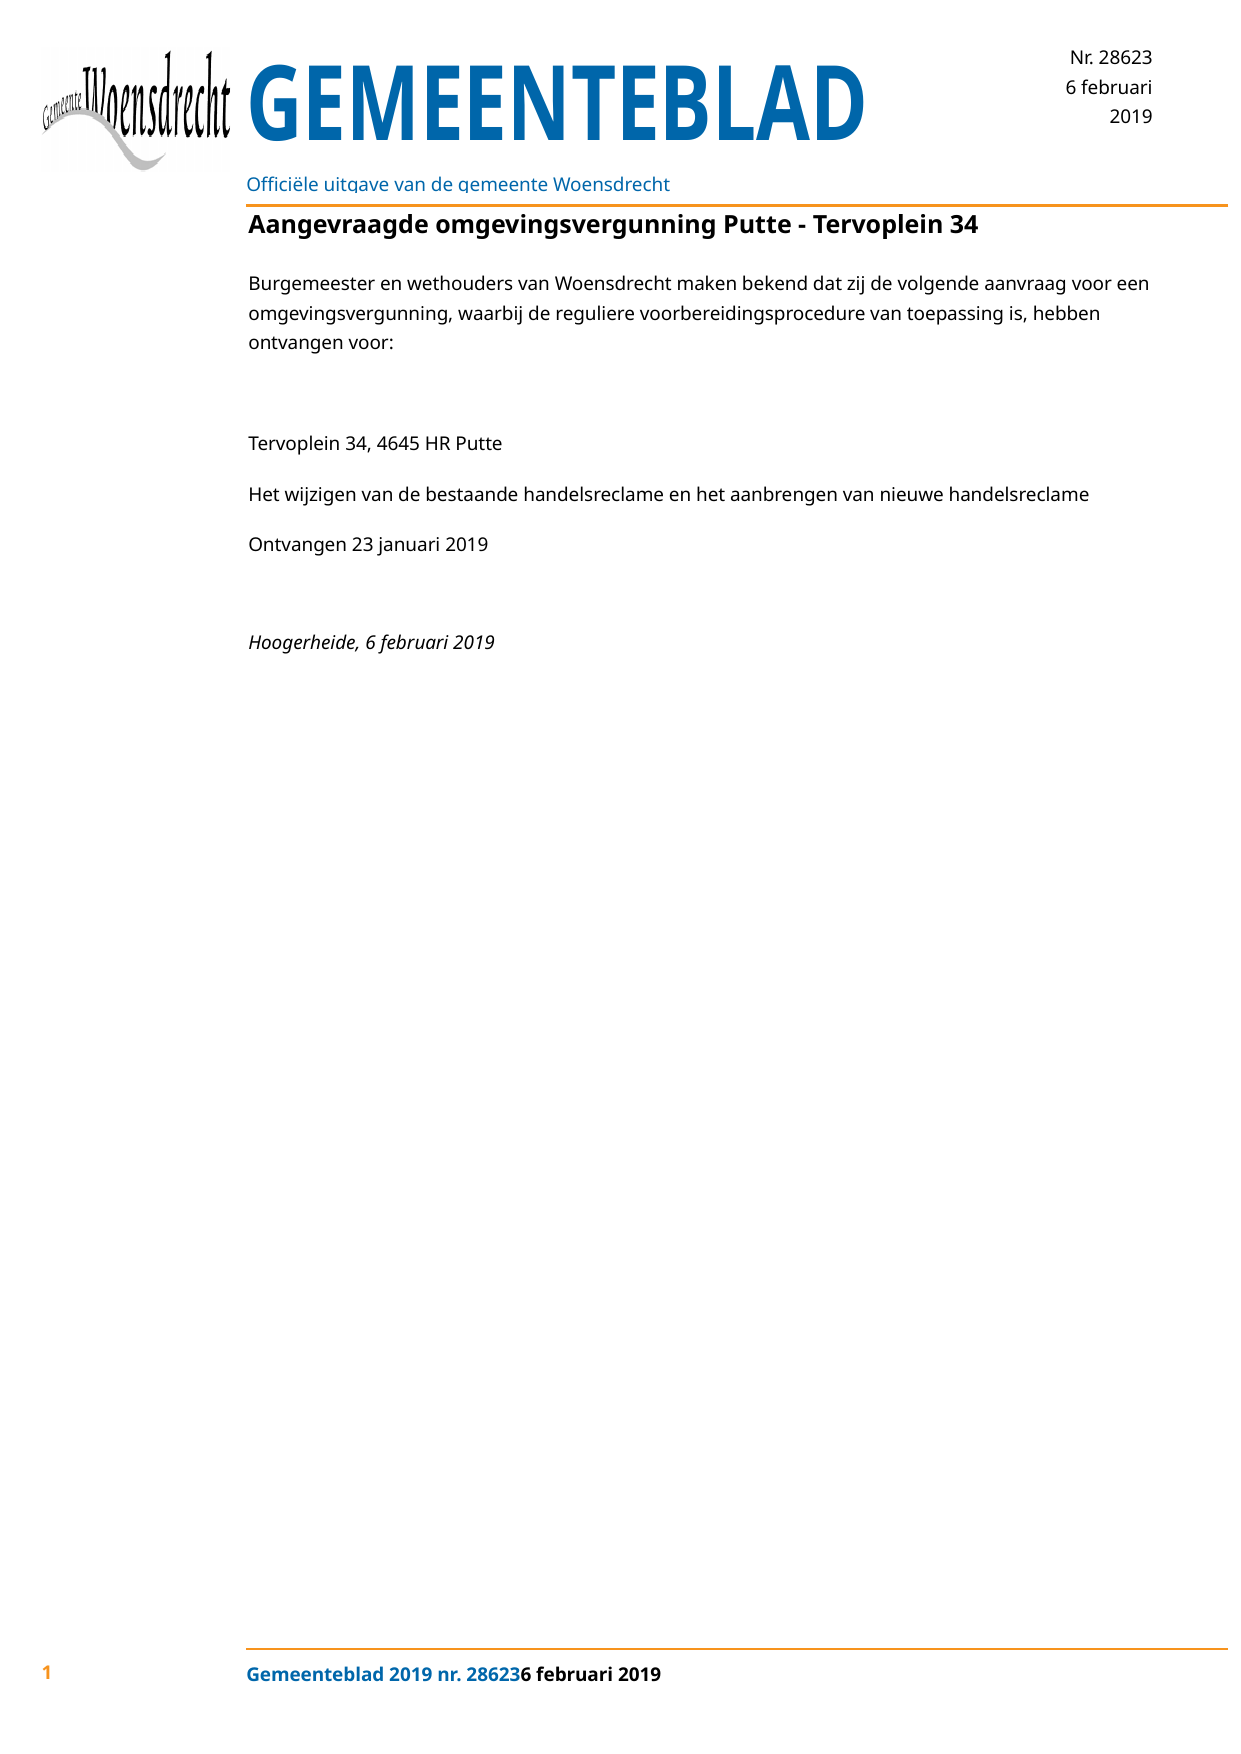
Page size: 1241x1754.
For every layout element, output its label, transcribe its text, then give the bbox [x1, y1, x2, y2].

text Ontvangen 23 januari 2019 [248, 531, 1152, 557]
text Burgemeester en wethouders van Woensdrecht maken bekend dat zij de volgende aanvraag voor een omgevingsvergunning, waarbij de reguliere voorbereidingsprocedure van toepassing is, hebben ontvangen voor: [248, 270, 1152, 355]
text Aangevraagde omgevingsvergunning Putte - Tervoplein 34 [248, 207, 1152, 241]
picture [41, 47, 231, 172]
text Het wijzigen van de bestaande handelsreclame en het aanbrengen van nieuwe handelsreclame [248, 481, 1152, 506]
text Hoogerheide, 6 februari 2019 [248, 629, 1152, 655]
text Tervoplein 34, 4645 HR Putte [248, 430, 1152, 456]
